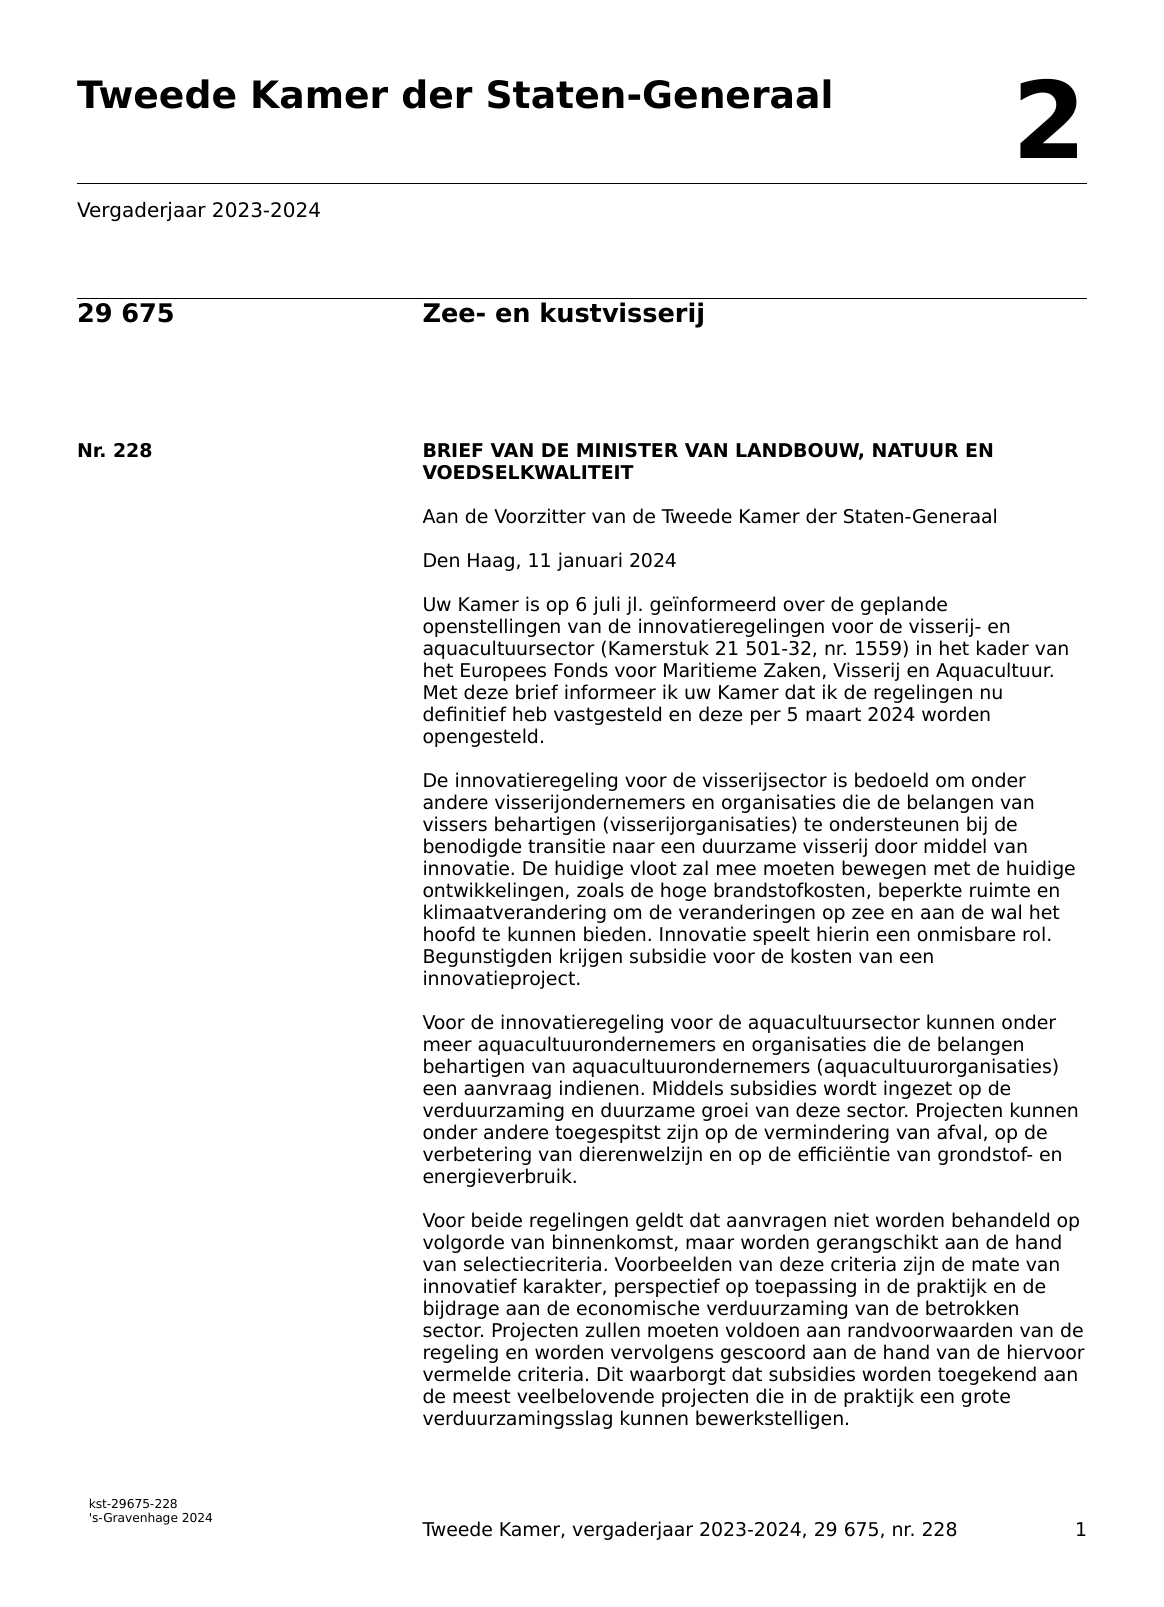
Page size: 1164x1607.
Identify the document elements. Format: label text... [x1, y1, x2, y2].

table_header 2 [886, 59, 1087, 183]
text Voor beide regelingen geldt dat aanvragen niet worden behandeld op volgorde van binnenkomst, maar worden gerangschikt aan de hand van selectiecriteria. Voorbeelden van deze criteria zijn de mate van innovatief karakter, perspectief op toepassing in de praktijk en de bijdrage aan de economische verduurzaming van de betrokken sector. Projecten zullen moeten voldoen aan randvoorwaarden van de regeling en worden vervolgens gescoord aan de hand van de hiervoor vermelde criteria. Dit waarborgt dat subsidies worden toegekend aan de meest veelbelovende projecten die in de praktijk een grote verduurzamingsslag kunnen bewerkstelligen. [422, 1210, 1087, 1430]
text De innovatieregeling voor de visserijsector is bedoeld om onder andere visserijondernemers en organisaties die de belangen van vissers behartigen (visserijorganisaties) te ondersteunen bij de benodigde transitie naar een duurzame visserij door middel van innovatie. De huidige vloot zal mee moeten bewegen met de huidige ontwikkelingen, zoals de hoge brandstofkosten, beperkte ruimte en klimaatverandering om de veranderingen op zee en aan de wal het hoofd te kunnen bieden. Innovatie speelt hierin een onmisbare rol. Begunstigden krijgen subsidie voor de kosten van een innovatieproject. [422, 770, 1087, 990]
text 's-Gravenhage 2024 [88, 1511, 323, 1525]
text Uw Kamer is op 6 juli jl. geïnformeerd over de geplande openstellingen van de innovatieregelingen voor de visserij- en aquacultuursector (Kamerstuk 21 501-32, nr. 1559) in het kader van het Europees Fonds voor Maritieme Zaken, Visserij en Aquacultuur. Met deze brief informeer ik uw Kamer dat ik de regelingen nu definitief heb vastgesteld en deze per 5 maart 2024 worden opengesteld. [422, 594, 1087, 748]
text Voor de innovatieregeling voor de aquacultuursector kunnen onder meer aquacultuurondernemers en organisaties die de belangen behartigen van aquacultuurondernemers (aquacultuurorganisaties) een aanvraag indienen. Middels subsidies wordt ingezet op de verduurzaming en duurzame groei van deze sector. Projecten kunnen onder andere toegespitst zijn op de vermindering van afval, op de verbetering van dierenwelzijn en op de efficiëntie van grondstof- en energieverbruik. [422, 1012, 1087, 1188]
table_header Tweede Kamer der Staten-Generaal [77, 59, 886, 183]
subtitle 29 675 Zee- en kustvisserij [77, 299, 1087, 329]
text Den Haag, 11 januari 2024 [422, 550, 1087, 572]
table_cell Vergaderjaar 2023-2024 [77, 184, 1087, 298]
text kst-29675-228 [88, 1497, 323, 1511]
subtitle Nr. 228 BRIEF VAN DE MINISTER VAN LANDBOUW, NATUUR EN VOEDSELKWALITEIT [77, 440, 1087, 484]
text Aan de Voorzitter van de Tweede Kamer der Staten-Generaal [422, 506, 1087, 528]
